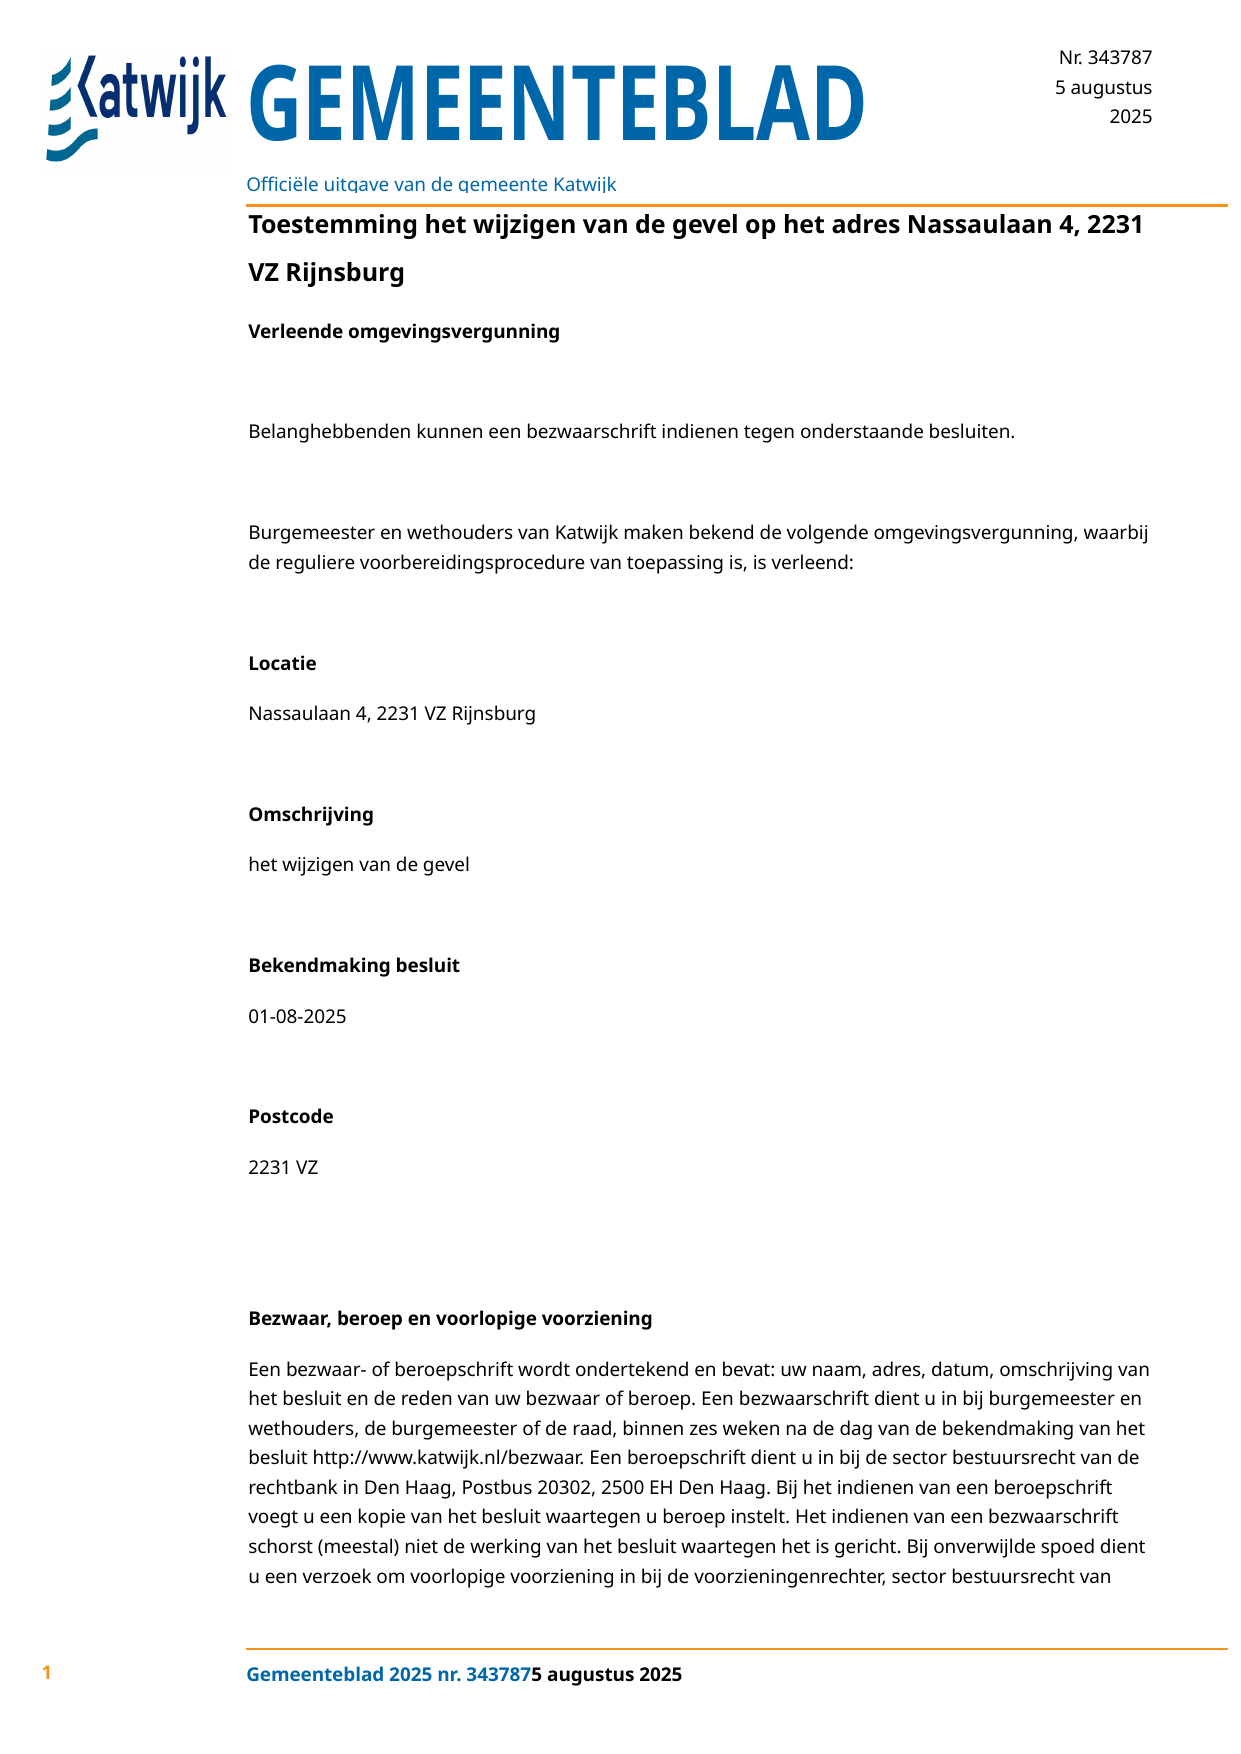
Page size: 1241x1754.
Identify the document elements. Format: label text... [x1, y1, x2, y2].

text Bekendmaking besluit [248, 952, 1152, 978]
text het wijzigen van de gevel [248, 852, 1152, 877]
text Nassaulaan 4, 2231 VZ Rijnsburg [248, 700, 1152, 726]
text Een bezwaar- of beroepschrift wordt ondertekend en bevat: uw naam, adres, datum, omschrijving van het besluit en de reden van uw bezwaar of beroep. Een bezwaarschrift dient u in bij burgemeester en wethouders, de burgemeester of de raad, binnen zes weken na de dag van de bekendmaking van het besluit http://www.katwijk.nl/bezwaar. Een beroepschrift dient u in bij de sector bestuursrecht van de rechtbank in Den Haag, Postbus 20302, 2500 EH Den Haag. Bij het indienen van een beroepschrift voegt u een kopie van het besluit waartegen u beroep instelt. Het indienen van een bezwaarschrift schorst (meestal) niet de werking van het besluit waartegen het is gericht. Bij onverwijlde spoed dient u een verzoek om voorlopige voorziening in bij de voorzieningenrechter, sector bestuursrecht van [248, 1356, 1152, 1589]
text Locatie [248, 650, 1152, 676]
text Omschrijving [248, 801, 1152, 827]
text Verleende omgevingsvergunning [248, 318, 1152, 344]
text Belanghebbenden kunnen een bezwaarschrift indienen tegen onderstaande besluiten. [248, 419, 1152, 444]
picture [41, 47, 231, 172]
text 2231 VZ [248, 1154, 1152, 1180]
text Burgemeester en wethouders van Katwijk maken bekend de volgende omgevingsvergunning, waarbij de reguliere voorbereidingsprocedure van toepassing is, is verleend: [248, 519, 1152, 575]
text 01-08-2025 [248, 1003, 1152, 1029]
text Postcode [248, 1104, 1152, 1129]
text Bezwaar, beroep en voorlopige voorziening [248, 1305, 1152, 1331]
text Toestemming het wijzigen van de gevel op het adres Nassaulaan 4, 2231 VZ Rijnsburg [248, 207, 1152, 288]
